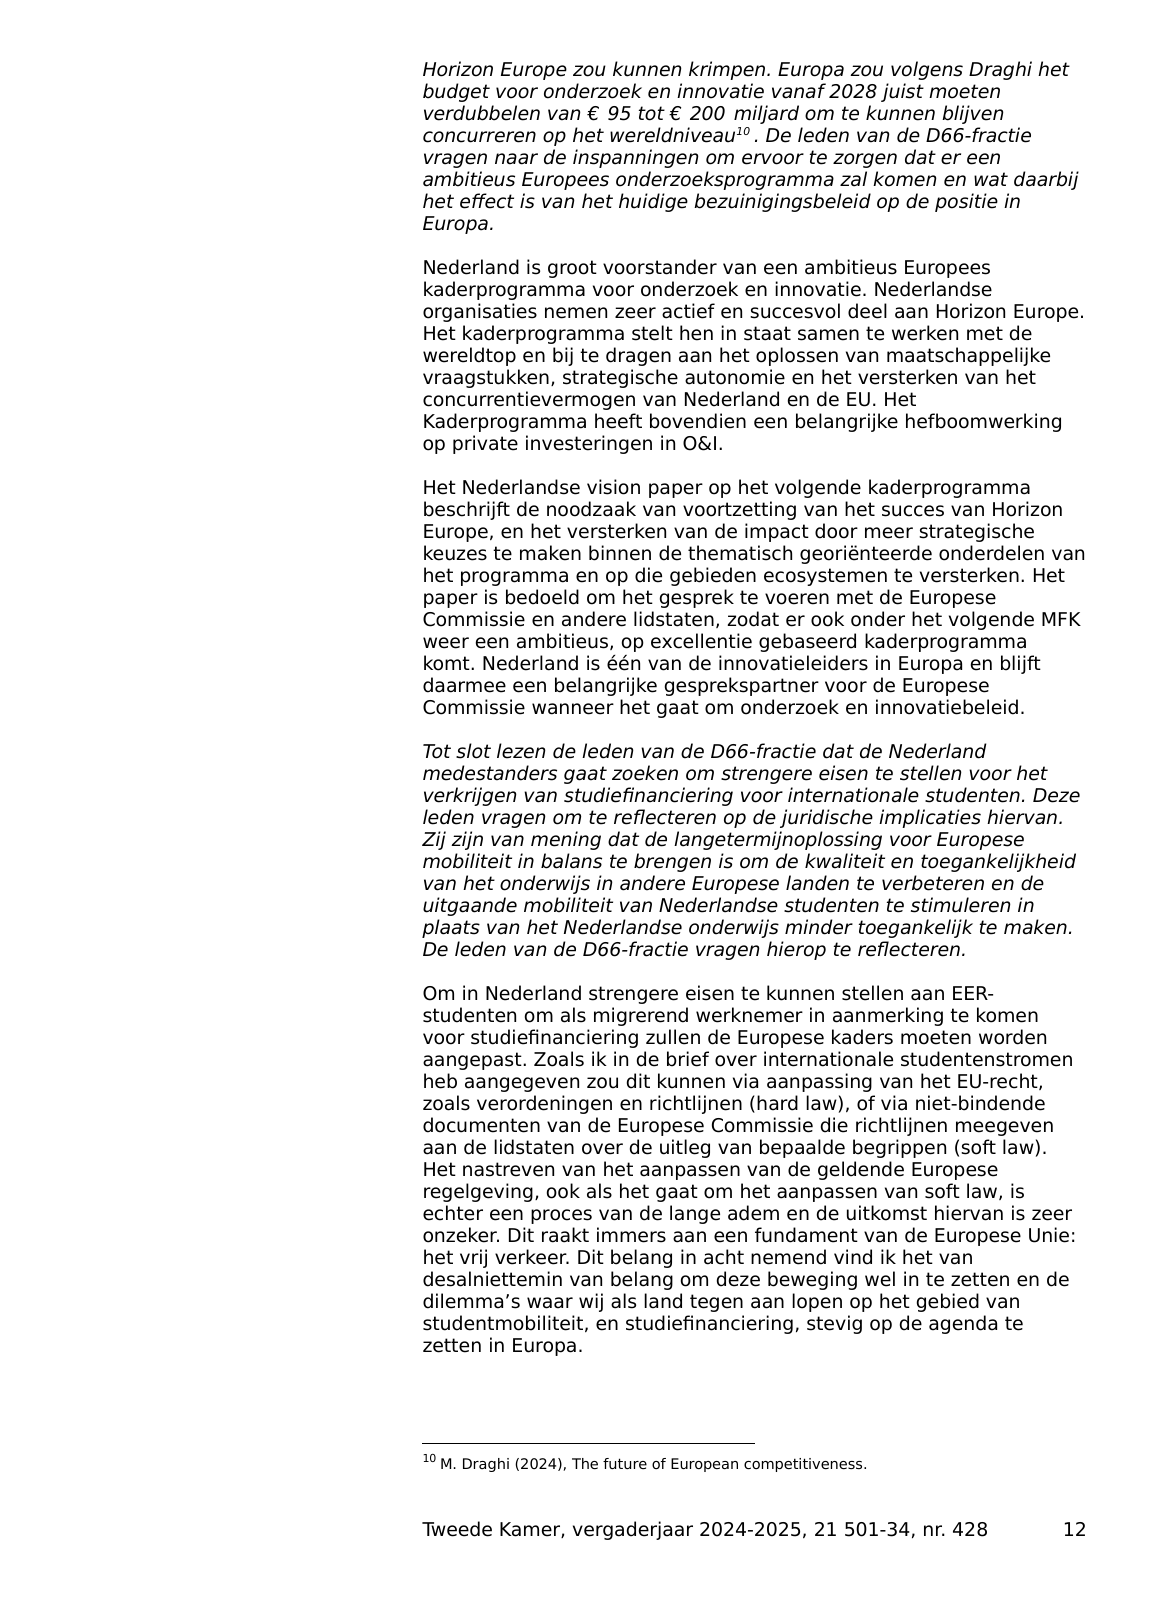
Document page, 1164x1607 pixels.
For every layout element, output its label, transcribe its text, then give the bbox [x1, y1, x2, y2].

text Horizon Europe zou kunnen krimpen. Europa zou volgens Draghi het budget voor onderzoek en innovatie vanaf 2028 juist moeten verdubbelen van € 95 tot € 200 miljard om te kunnen blijven concurreren op het wereldniveau. De leden van de D66-fractie vragen naar de inspanningen om ervoor te zorgen dat er een ambitieus Europees onderzoeksprogramma zal komen en wat daarbij het effect is van het huidige bezuinigingsbeleid op de positie in Europa. [422, 59, 1087, 235]
text Om in Nederland strengere eisen te kunnen stellen aan EER-studenten om als migrerend werknemer in aanmerking te komen voor studiefinanciering zullen de Europese kaders moeten worden aangepast. Zoals ik in de brief over internationale studentenstromen heb aangegeven zou dit kunnen via aanpassing van het EU-recht, zoals verordeningen en richtlijnen (hard law), of via niet-bindende documenten van de Europese Commissie die richtlijnen meegeven aan de lidstaten over de uitleg van bepaalde begrippen (soft law). Het nastreven van het aanpassen van de geldende Europese regelgeving, ook als het gaat om het aanpassen van soft law, is echter een proces van de lange adem en de uitkomst hiervan is zeer onzeker. Dit raakt immers aan een fundament van de Europese Unie: het vrij verkeer. Dit belang in acht nemend vind ik het van desalniettemin van belang om deze beweging wel in te zetten en de dilemma’s waar wij als land tegen aan lopen op het gebied van studentmobiliteit, en studiefinanciering, stevig op de agenda te zetten in Europa. [422, 983, 1087, 1357]
text M. Draghi (2024), The future of European competitiveness. [422, 1452, 1087, 1474]
text Het Nederlandse vision paper op het volgende kaderprogramma beschrijft de noodzaak van voortzetting van het succes van Horizon Europe, en het versterken van de impact door meer strategische keuzes te maken binnen de thematisch georiënteerde onderdelen van het programma en op die gebieden ecosystemen te versterken. Het paper is bedoeld om het gesprek te voeren met de Europese Commissie en andere lidstaten, zodat er ook onder het volgende MFK weer een ambitieus, op excellentie gebaseerd kaderprogramma komt. Nederland is één van de innovatieleiders in Europa en blijft daarmee een belangrijke gesprekspartner voor de Europese Commissie wanneer het gaat om onderzoek en innovatiebeleid. [422, 477, 1087, 719]
text Nederland is groot voorstander van een ambitieus Europees kaderprogramma voor onderzoek en innovatie. Nederlandse organisaties nemen zeer actief en succesvol deel aan Horizon Europe. Het kaderprogramma stelt hen in staat samen te werken met de wereldtop en bij te dragen aan het oplossen van maatschappelijke vraagstukken, strategische autonomie en het versterken van het concurrentievermogen van Nederland en de EU. Het Kaderprogramma heeft bovendien een belangrijke hefboomwerking op private investeringen in O&I. [422, 257, 1087, 455]
text Tot slot lezen de leden van de D66-fractie dat de Nederland medestanders gaat zoeken om strengere eisen te stellen voor het verkrijgen van studiefinanciering voor internationale studenten. Deze leden vragen om te reflecteren op de juridische implicaties hiervan. Zij zijn van mening dat de langetermijnoplossing voor Europese mobiliteit in balans te brengen is om de kwaliteit en toegankelijkheid van het onderwijs in andere Europese landen te verbeteren en de uitgaande mobiliteit van Nederlandse studenten te stimuleren in plaats van het Nederlandse onderwijs minder toegankelijk te maken. De leden van de D66-fractie vragen hierop te reflecteren. [422, 741, 1087, 961]
